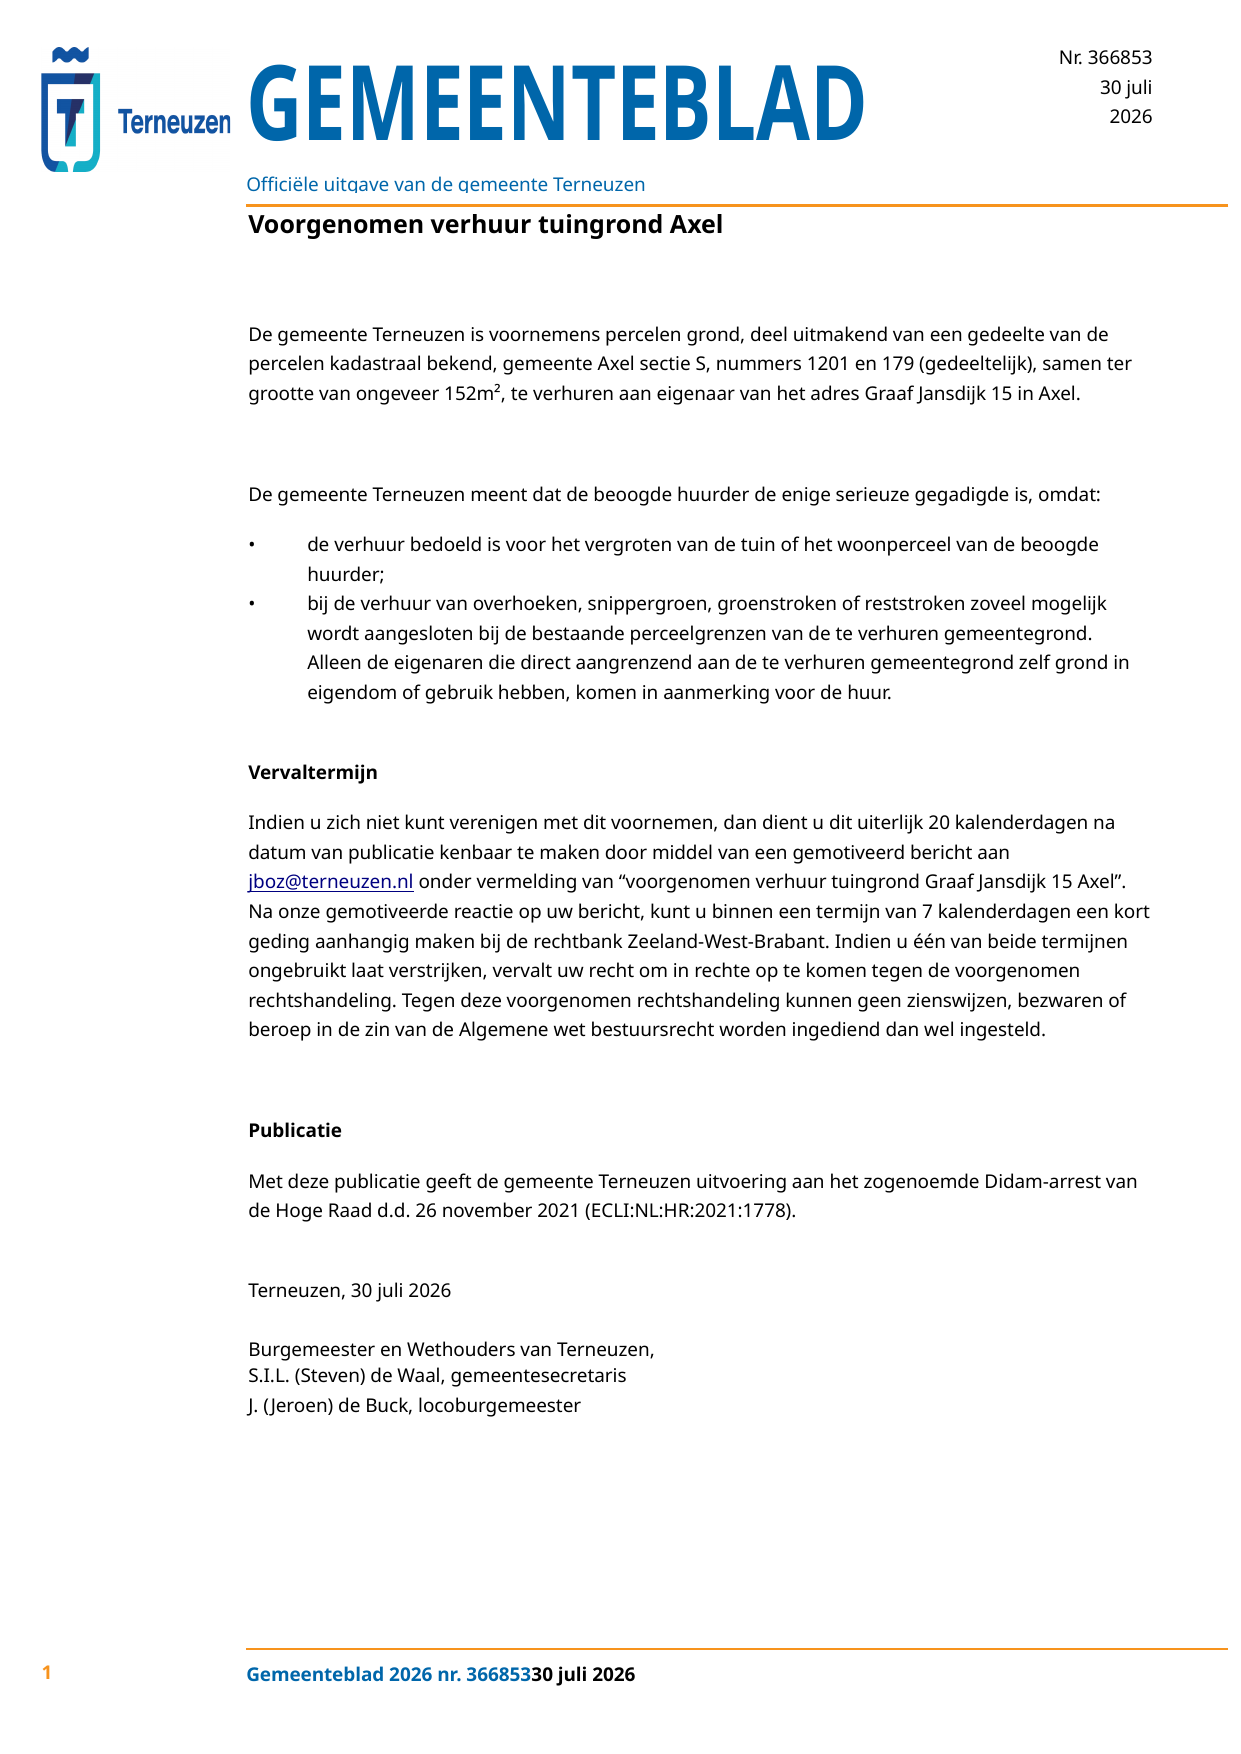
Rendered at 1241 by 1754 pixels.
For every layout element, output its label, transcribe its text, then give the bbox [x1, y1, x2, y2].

text Met deze publicatie geeft de gemeente Terneuzen uitvoering aan het zogenoemde Didam-arrest van de Hoge Raad d.d. 26 november 2021 (ECLI:NL:HR:2021:1778). [248, 1168, 1152, 1223]
list bij de verhuur van overhoeken, snippergroen, groenstroken of reststroken zoveel mogelijk wordt aangesloten bij de bestaande perceelgrenzen van de te verhuren gemeentegrond. Alleen de eigenaren die direct aangrenzend aan de te verhuren gemeentegrond zelf grond in eigendom of gebruik hebben, komen in aanmerking voor de huur. [248, 590, 1152, 705]
table_cell [968, 1363, 1152, 1418]
picture [41, 47, 231, 172]
table_cell S.I.L. (Steven) de Waal, gemeentesecretaris J. (Jeroen) de Buck, locoburgemeester [248, 1363, 968, 1418]
list de verhuur bedoeld is voor het vergroten van de tuin of het woonperceel van de beoogde huurder; [248, 531, 1152, 586]
text Publicatie [248, 1117, 1152, 1143]
text De gemeente Terneuzen meent dat de beoogde huurder de enige serieuze gegadigde is, omdat: [248, 481, 1152, 506]
text De gemeente Terneuzen is voornemens percelen grond, deel uitmakend van een gedeelte van de percelen kadastraal bekend, gemeente Axel sectie S, nummers 1201 en 179 (gedeeltelijk), samen ter grootte van ongeveer 152m², te verhuren aan eigenaar van het adres Graaf Jansdijk 15 in Axel. [248, 321, 1152, 406]
text Voorgenomen verhuur tuingrond Axel [248, 207, 1152, 241]
text Vervaltermijn [248, 759, 1152, 785]
text Indien u zich niet kunt verenigen met dit voornemen, dan dient u dit uiterlijk 20 kalenderdagen na datum van publicatie kenbaar te maken door middel van een gemotiveerd bericht aan jboz@terneuzen.nl onder vermelding van “voorgenomen verhuur tuingrond Graaf Jansdijk 15 Axel”. Na onze gemotiveerde reactie op uw bericht, kunt u binnen een termijn van 7 kalenderdagen een kort geding aanhangig maken bij de rechtbank Zeeland-West-Brabant. Indien u één van beide termijnen ongebruikt laat verstrijken, vervalt uw recht om in rechte op te komen tegen de voorgenomen rechtshandeling. Tegen deze voorgenomen rechtshandeling kunnen geen zienswijzen, bezwaren of beroep in de zin van de Algemene wet bestuursrecht worden ingediend dan wel ingesteld. [248, 809, 1152, 1042]
table_header Terneuzen, 30 juli 2026 Burgemeester en Wethouders van Terneuzen, [248, 1248, 1152, 1362]
